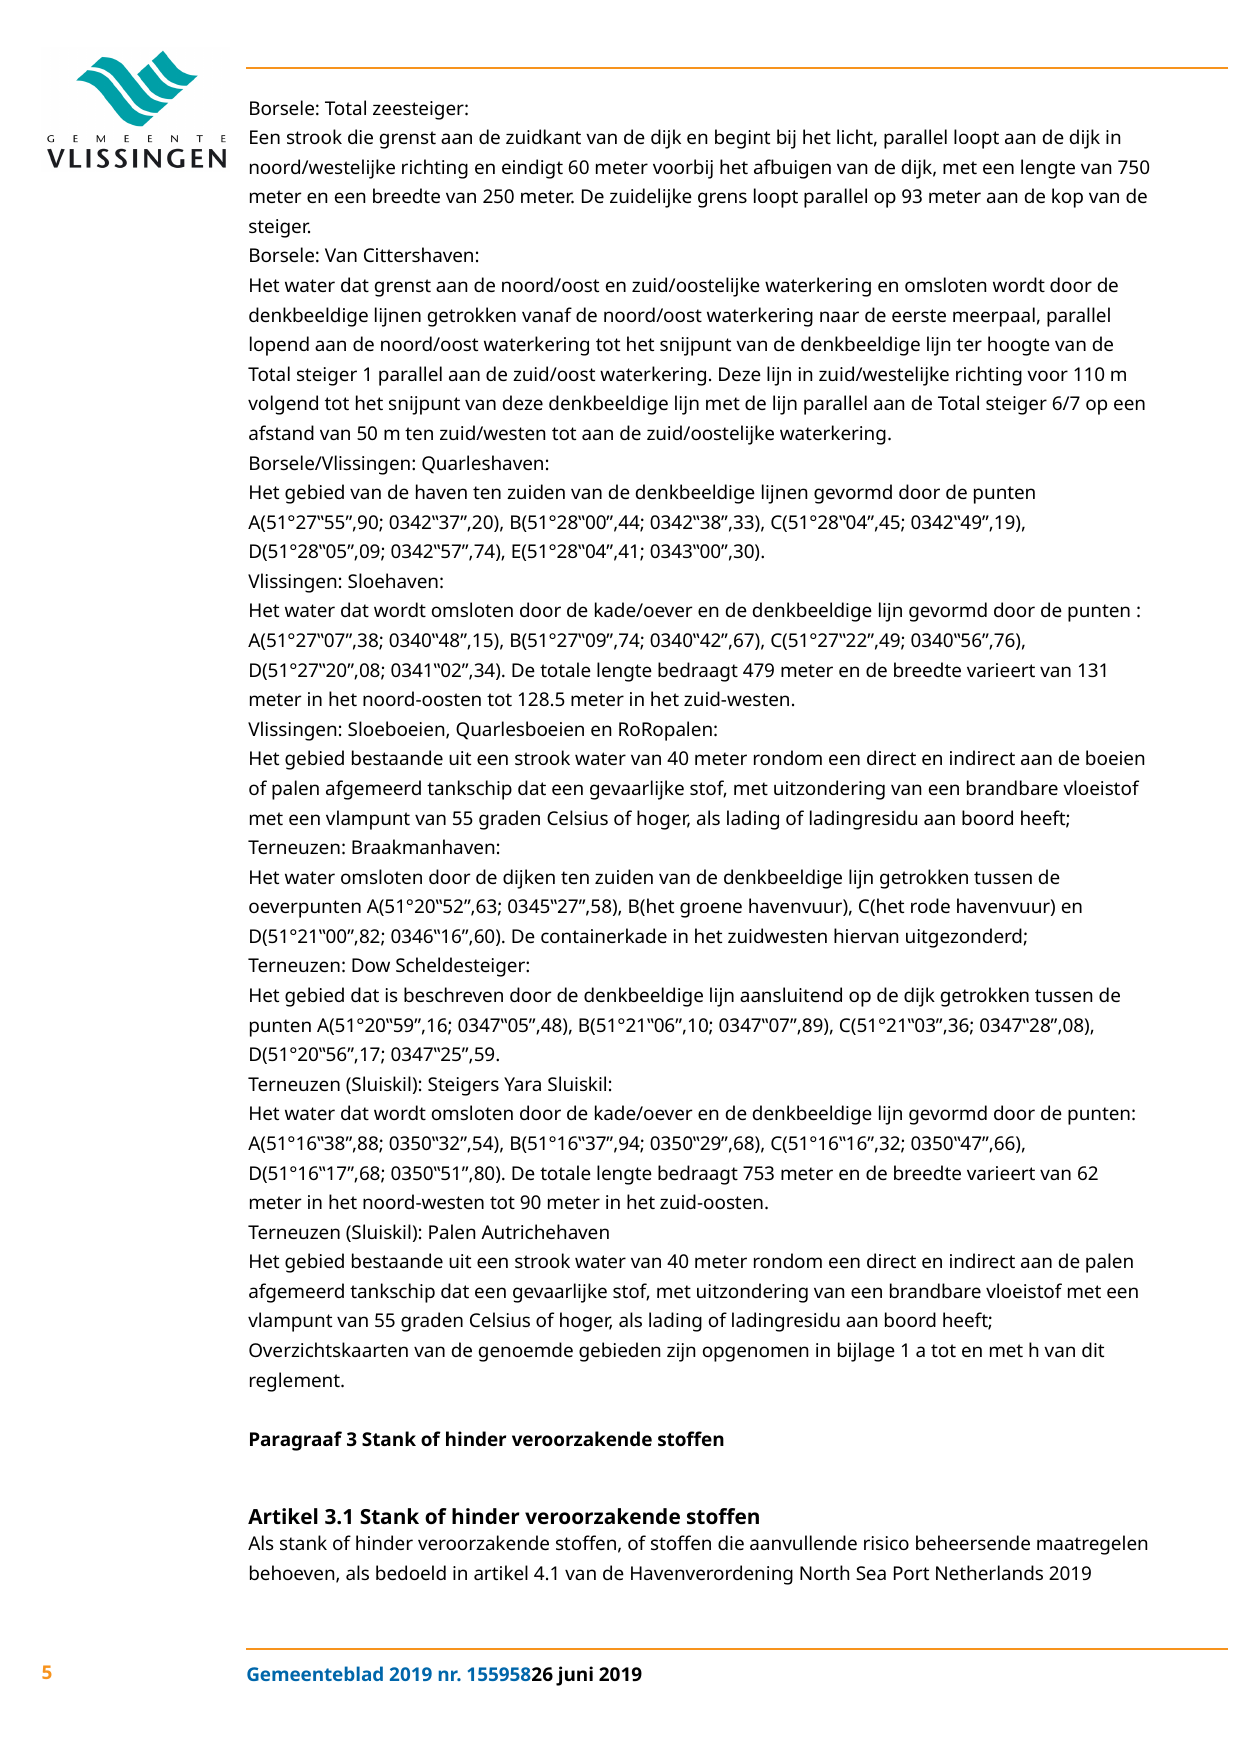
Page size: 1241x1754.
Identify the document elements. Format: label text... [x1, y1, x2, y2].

text Terneuzen (Sluiskil): Palen Autrichehaven [248, 1219, 1152, 1245]
text Het gebied bestaande uit een strook water van 40 meter rondom een direct en indirect aan de boeien of palen afgemeerd tankschip dat een gevaarlijke stof, met uitzondering van een brandbare vloeistof met een vlampunt van 55 graden Celsius of hoger, als lading of ladingresidu aan boord heeft; [248, 746, 1152, 831]
text Artikel 3.1 Stank of hinder veroorzakende stoffen [248, 1502, 1152, 1531]
text Vlissingen: Sloehaven: [248, 568, 1152, 594]
text Overzichtskaarten van de genoemde gebieden zijn opgenomen in bijlage 1 a tot en met h van dit reglement. [248, 1337, 1152, 1393]
text Het water omsloten door de dijken ten zuiden van de denkbeeldige lijn getrokken tussen de oeverpunten A(51°20‟52”,63; 0345‟27”,58), B(het groene havenvuur), C(het rode havenvuur) en D(51°21‟00”,82; 0346‟16”,60). De containerkade in het zuidwesten hiervan uitgezonderd; [248, 864, 1152, 949]
text Het water dat grenst aan de noord/oost en zuid/oostelijke waterkering en omsloten wordt door de denkbeeldige lijnen getrokken vanaf de noord/oost waterkering naar de eerste meerpaal, parallel lopend aan de noord/oost waterkering tot het snijpunt van de denkbeeldige lijn ter hoogte van de Total steiger 1 parallel aan de zuid/oost waterkering. Deze lijn in zuid/westelijke richting voor 110 m volgend tot het snijpunt van deze denkbeeldige lijn met de lijn parallel aan de Total steiger 6/7 op een afstand van 50 m ten zuid/westen tot aan de zuid/oostelijke waterkering. [248, 272, 1152, 446]
text Terneuzen: Dow Scheldesteiger: [248, 953, 1152, 978]
picture [41, 47, 231, 172]
text Paragraaf 3 Stank of hinder veroorzakende stoffen [248, 1426, 1152, 1452]
text Borsele: Van Cittershaven: [248, 243, 1152, 268]
text Het gebied dat is beschreven door de denkbeeldige lijn aansluitend op de dijk getrokken tussen de punten A(51°20‟59”,16; 0347‟05”,48), B(51°21‟06”,10; 0347‟07”,89), C(51°21‟03”,36; 0347‟28”,08), D(51°20‟56”,17; 0347‟25”,59. [248, 982, 1152, 1067]
text Een strook die grenst aan de zuidkant van de dijk en begint bij het licht, parallel loopt aan de dijk in noord/westelijke richting en eindigt 60 meter voorbij het afbuigen van de dijk, met een lengte van 750 meter en een breedte van 250 meter. De zuidelijke grens loopt parallel op 93 meter aan de kop van de steiger. [248, 124, 1152, 239]
text Het gebied van de haven ten zuiden van de denkbeeldige lijnen gevormd door de punten A(51°27‟55”,90; 0342‟37”,20), B(51°28‟00”,44; 0342‟38”,33), C(51°28‟04”,45; 0342‟49”,19), D(51°28‟05”,09; 0342‟57”,74), E(51°28‟04”,41; 0343‟00”,30). [248, 479, 1152, 564]
text Het water dat wordt omsloten door de kade/oever en de denkbeeldige lijn gevormd door de punten : A(51°27‟07”,38; 0340‟48”,15), B(51°27‟09”,74; 0340‟42”,67), C(51°27‟22”,49; 0340‟56”,76), D(51°27‟20”,08; 0341‟02”,34). De totale lengte bedraagt 479 meter en de breedte varieert van 131 meter in het noord-oosten tot 128.5 meter in het zuid-westen. [248, 598, 1152, 712]
text Het gebied bestaande uit een strook water van 40 meter rondom een direct en indirect aan de palen afgemeerd tankschip dat een gevaarlijke stof, met uitzondering van een brandbare vloeistof met een vlampunt van 55 graden Celsius of hoger, als lading of ladingresidu aan boord heeft; [248, 1248, 1152, 1333]
text Terneuzen: Braakmanhaven: [248, 834, 1152, 860]
text Als stank of hinder veroorzakende stoffen, of stoffen die aanvullende risico beheersende maatregelen behoeven, als bedoeld in artikel 4.1 van de Havenverordening North Sea Port Netherlands 2019 [248, 1531, 1152, 1586]
text Vlissingen: Sloeboeien, Quarlesboeien en RoRopalen: [248, 716, 1152, 742]
text Borsele: Total zeesteiger: [248, 95, 1152, 121]
text Terneuzen (Sluiskil): Steigers Yara Sluiskil: [248, 1071, 1152, 1097]
text Borsele/Vlissingen: Quarleshaven: [248, 450, 1152, 476]
text Het water dat wordt omsloten door de kade/oever en de denkbeeldige lijn gevormd door de punten: A(51°16‟38”,88; 0350‟32”,54), B(51°16‟37”,94; 0350‟29”,68), C(51°16‟16”,32; 0350‟47”,66), D(51°16‟17”,68; 0350‟51”,80). De totale lengte bedraagt 753 meter en de breedte varieert van 62 meter in het noord-westen tot 90 meter in het zuid-oosten. [248, 1101, 1152, 1215]
